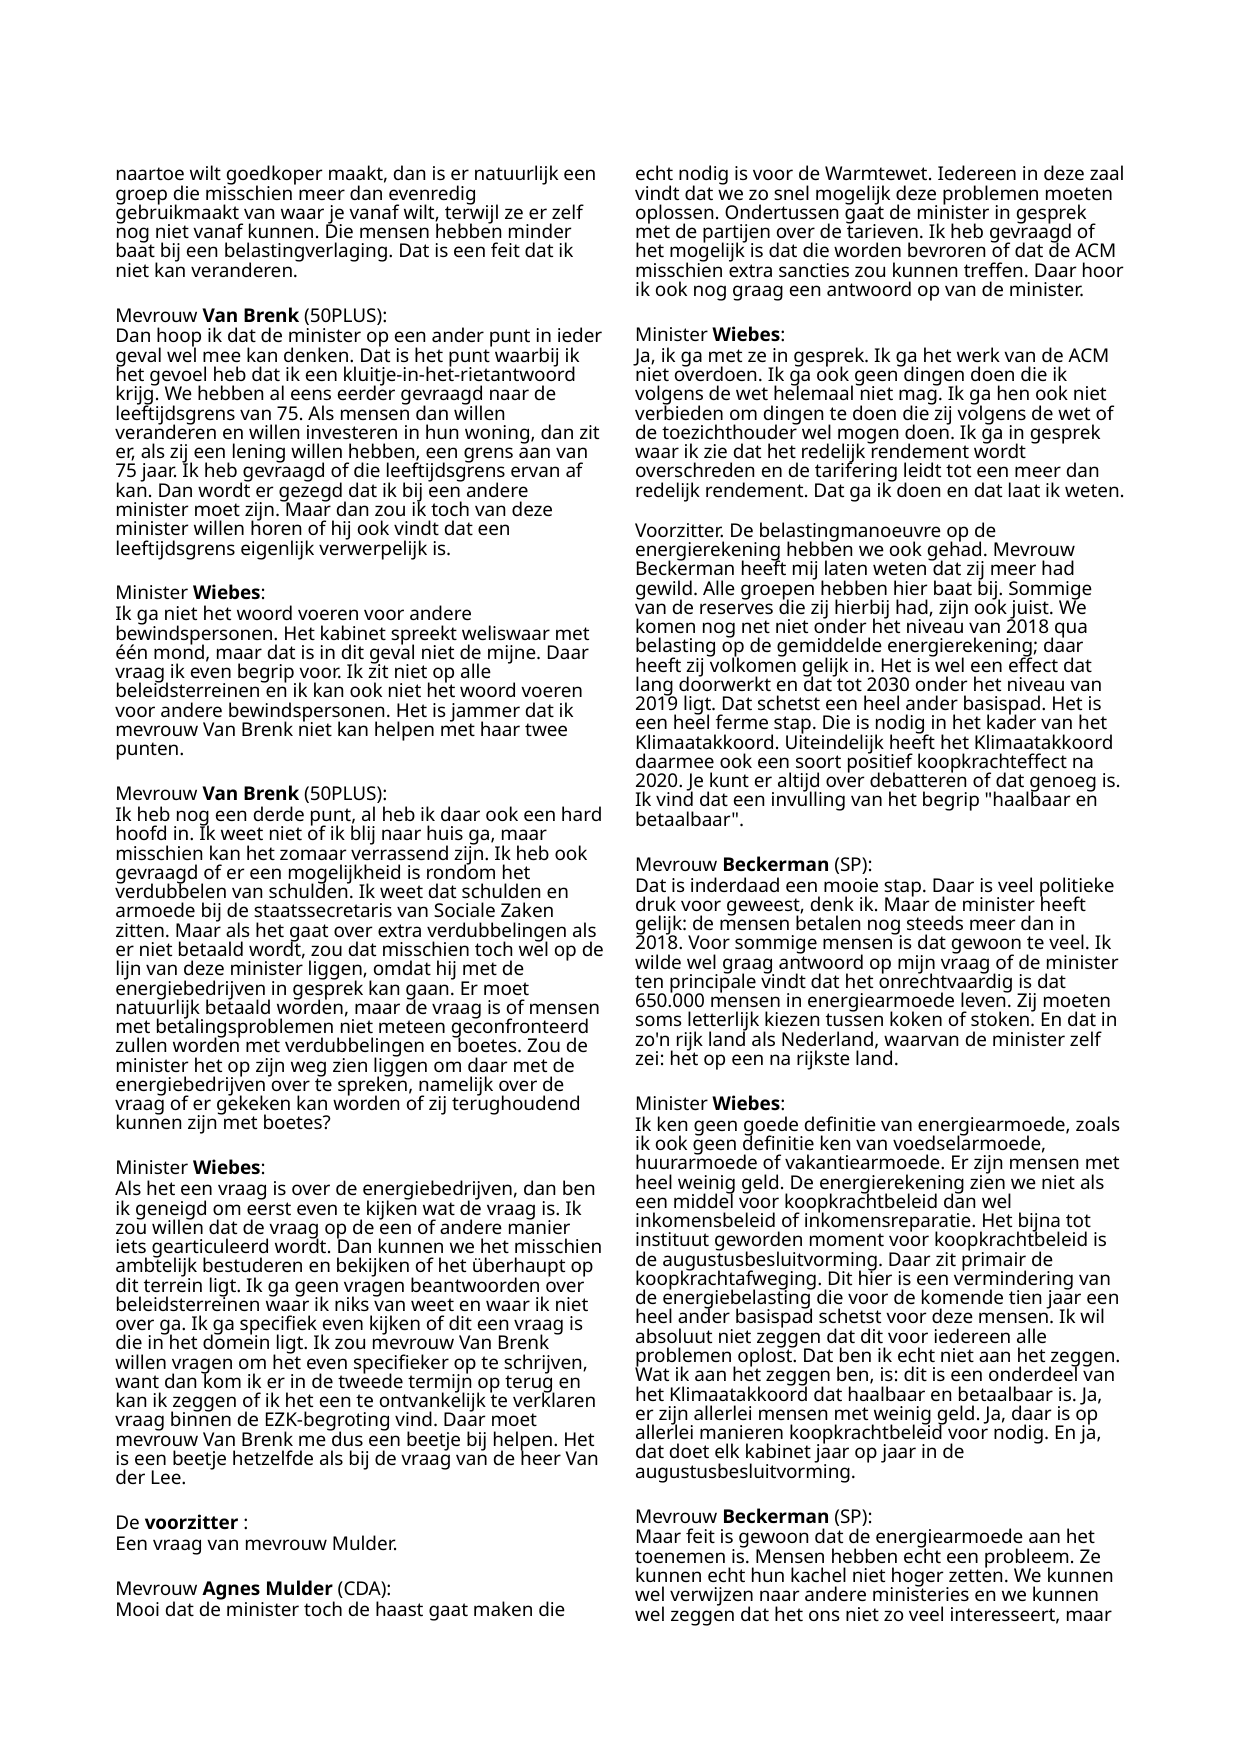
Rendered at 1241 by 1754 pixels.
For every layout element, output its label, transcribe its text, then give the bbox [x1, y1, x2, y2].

text echt nodig is voor de Warmtewet. Iedereen in deze zaal vindt dat we zo snel mogelijk deze problemen moeten oplossen. Ondertussen gaat de minister in gesprek met de partijen over de tarieven. Ik heb gevraagd of het mogelijk is dat die worden bevroren of dat de ACM misschien extra sancties zou kunnen treffen. Daar hoor ik ook nog graag een antwoord op van de minister. [635, 165, 1125, 300]
text Minister Wiebes: [115, 1154, 605, 1180]
text Maar feit is gewoon dat de energiearmoede aan het toenemen is. Mensen hebben echt een probleem. Ze kunnen echt hun kachel niet hoger zetten. We kunnen wel verwijzen naar andere ministeries en we kunnen wel zeggen dat het ons niet zo veel interesseert, maar [635, 1528, 1125, 1625]
text Mevrouw Van Brenk (50PLUS): [115, 780, 605, 806]
text naartoe wilt goedkoper maakt, dan is er natuurlijk een groep die misschien meer dan evenredig gebruikmaakt van waar je vanaf wilt, terwijl ze er zelf nog niet vanaf kunnen. Die mensen hebben minder baat bij een belastingverlaging. Dat is een feit dat ik niet kan veranderen. [115, 165, 605, 281]
text Mooi dat de minister toch de haast gaat maken die [115, 1601, 605, 1620]
text Een vraag van mevrouw Mulder. [115, 1535, 605, 1554]
text Voorzitter. De belastingmanoeuvre op de energierekening hebben we ook gehad. Mevrouw Beckerman heeft mij laten weten dat zij meer had gewild. Alle groepen hebben hier baat bij. Sommige van de reserves die zij hierbij had, zijn ook juist. We komen nog net niet onder het niveau van 2018 qua belasting op de gemiddelde energierekening; daar heeft zij volkomen gelijk in. Het is wel een effect dat lang doorwerkt en dat tot 2030 onder het niveau van 2019 ligt. Dat schetst een heel ander basispad. Het is een heel ferme stap. Die is nodig in het kader van het Klimaatakkoord. Uiteindelijk heeft het Klimaatakkoord daarmee ook een soort positief koopkrachteffect na 2020. Je kunt er altijd over debatteren of dat genoeg is. Ik vind dat een invulling van het begrip "haalbaar en betaalbaar". [635, 522, 1125, 830]
text Minister Wiebes: [635, 1090, 1125, 1116]
text Ik heb nog een derde punt, al heb ik daar ook een hard hoofd in. Ik weet niet of ik blij naar huis ga, maar misschien kan het zomaar verrassend zijn. Ik heb ook gevraagd of er een mogelijkheid is rondom het verdubbelen van schulden. Ik weet dat schulden en armoede bij de staatssecretaris van Sociale Zaken zitten. Maar als het gaat over extra verdubbelingen als er niet betaald wordt, zou dat misschien toch wel op de lijn van deze minister liggen, omdat hij met de energiebedrijven in gesprek kan gaan. Er moet natuurlijk betaald worden, maar de vraag is of mensen met betalingsproblemen niet meteen geconfronteerd zullen worden met verdubbelingen en boetes. Zou de minister het op zijn weg zien liggen om daar met de energiebedrijven over te spreken, namelijk over de vraag of er gekeken kan worden of zij terughoudend kunnen zijn met boetes? [115, 806, 605, 1134]
text Mevrouw Van Brenk (50PLUS): [115, 302, 605, 327]
text Ja, ik ga met ze in gesprek. Ik ga het werk van de ACM niet overdoen. Ik ga ook geen dingen doen die ik volgens de wet helemaal niet mag. Ik ga hen ook niet verbieden om dingen te doen die zij volgens de wet of de toezichthouder wel mogen doen. Ik ga in gesprek waar ik zie dat het redelijk rendement wordt overschreden en de tarifering leidt tot een meer dan redelijk rendement. Dat ga ik doen en dat laat ik weten. [635, 347, 1125, 501]
text Als het een vraag is over de energiebedrijven, dan ben ik geneigd om eerst even te kijken wat de vraag is. Ik zou willen dat de vraag op de een of andere manier iets gearticuleerd wordt. Dan kunnen we het misschien ambtelijk bestuderen en bekijken of het überhaupt op dit terrein ligt. Ik ga geen vragen beantwoorden over beleidsterreinen waar ik niks van weet en waar ik niet over ga. Ik ga specifiek even kijken of dit een vraag is die in het domein ligt. Ik zou mevrouw Van Brenk willen vragen om het even specifieker op te schrijven, want dan kom ik er in de tweede termijn op terug en kan ik zeggen of ik het een te ontvankelijk te verklaren vraag binnen de EZK-begroting vind. Daar moet mevrouw Van Brenk me dus een beetje bij helpen. Het is een beetje hetzelfde als bij de vraag van de heer Van der Lee. [115, 1180, 605, 1488]
text Mevrouw Beckerman (SP): [635, 851, 1125, 877]
text Minister Wiebes: [635, 321, 1125, 347]
text Dan hoop ik dat de minister op een ander punt in ieder geval wel mee kan denken. Dat is het punt waarbij ik het gevoel heb dat ik een kluitje-in-het-rietantwoord krijg. We hebben al eens eerder gevraagd naar de leeftijdsgrens van 75. Als mensen dan willen veranderen en willen investeren in hun woning, dan zit er, als zij een lening willen hebben, een grens aan van 75 jaar. Ik heb gevraagd of die leeftijdsgrens ervan af kan. Dan wordt er gezegd dat ik bij een andere minister moet zijn. Maar dan zou ik toch van deze minister willen horen of hij ook vindt dat een leeftijdsgrens eigenlijk verwerpelijk is. [115, 327, 605, 559]
text Ik ken geen goede definitie van energiearmoede, zoals ik ook geen definitie ken van voedselarmoede, huurarmoede of vakantiearmoede. Er zijn mensen met heel weinig geld. De energierekening zien we niet als een middel voor koopkrachtbeleid dan wel inkomensbeleid of inkomensreparatie. Het bijna tot instituut geworden moment voor koopkrachtbeleid is de augustusbesluitvorming. Daar zit primair de koopkrachtafweging. Dit hier is een vermindering van de energiebelasting die voor de komende tien jaar een heel ander basispad schetst voor deze mensen. Ik wil absoluut niet zeggen dat dit voor iedereen alle problemen oplost. Dat ben ik echt niet aan het zeggen. Wat ik aan het zeggen ben, is: dit is een onderdeel van het Klimaatakkoord dat haalbaar en betaalbaar is. Ja, er zijn allerlei mensen met weinig geld. Ja, daar is op allerlei manieren koopkrachtbeleid voor nodig. En ja, dat doet elk kabinet jaar op jaar in de augustusbesluitvorming. [635, 1116, 1125, 1482]
text Dat is inderdaad een mooie stap. Daar is veel politieke druk voor geweest, denk ik. Maar de minister heeft gelijk: de mensen betalen nog steeds meer dan in 2018. Voor sommige mensen is dat gewoon te veel. Ik wilde wel graag antwoord op mijn vraag of de minister ten principale vindt dat het onrechtvaardig is dat 650.000 mensen in energiearmoede leven. Zij moeten soms letterlijk kiezen tussen koken of stoken. En dat in zo'n rijk land als Nederland, waarvan de minister zelf zei: het op een na rijkste land. [635, 877, 1125, 1069]
text De voorzitter : [115, 1509, 605, 1535]
text Mevrouw Beckerman (SP): [635, 1503, 1125, 1528]
text Ik ga niet het woord voeren voor andere bewindspersonen. Het kabinet spreekt weliswaar met één mond, maar dat is in dit geval niet de mijne. Daar vraag ik even begrip voor. Ik zit niet op alle beleidsterreinen en ik kan ook niet het woord voeren voor andere bewindspersonen. Het is jammer dat ik mevrouw Van Brenk niet kan helpen met haar twee punten. [115, 605, 605, 759]
text Minister Wiebes: [115, 579, 605, 605]
text Mevrouw Agnes Mulder (CDA): [115, 1575, 605, 1601]
